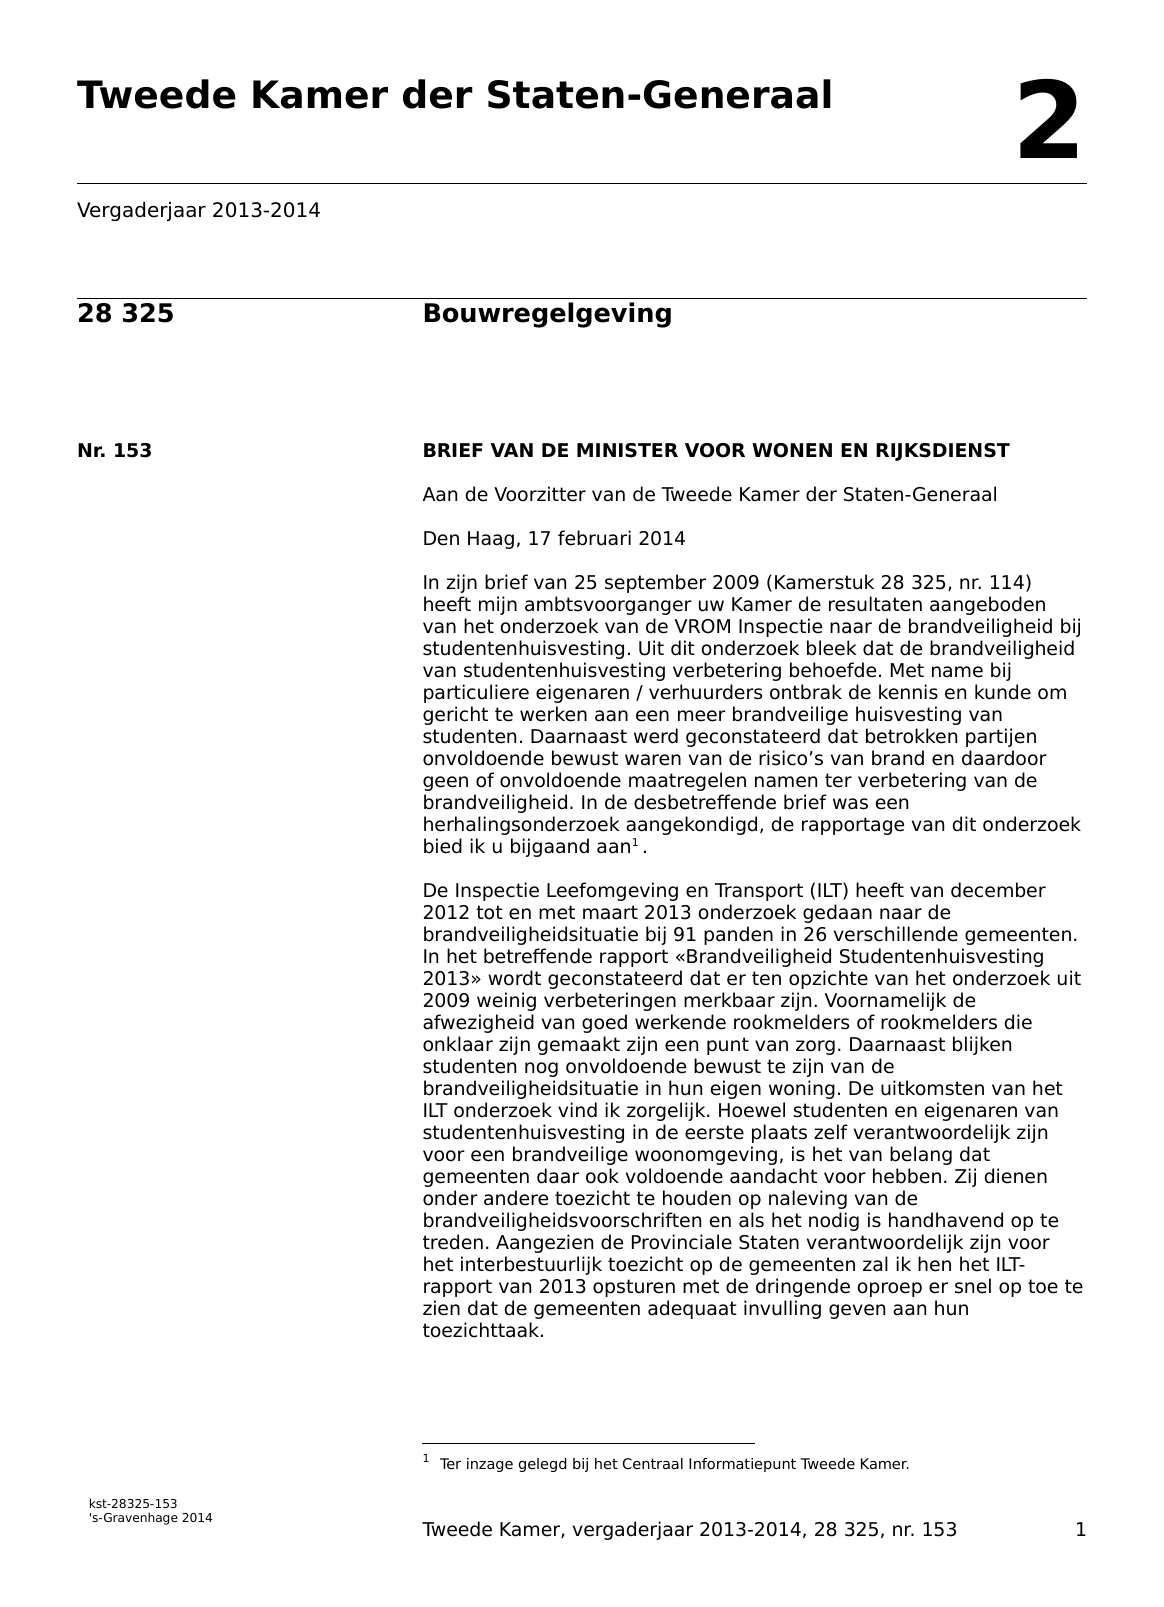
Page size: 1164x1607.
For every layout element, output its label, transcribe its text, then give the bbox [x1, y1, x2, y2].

text kst-28325-153 [88, 1497, 323, 1511]
subtitle 28 325 Bouwregelgeving [77, 299, 1087, 329]
text Ter inzage gelegd bij het Centraal Informatiepunt Tweede Kamer. [422, 1452, 1087, 1474]
text Aan de Voorzitter van de Tweede Kamer der Staten-Generaal [422, 484, 1087, 506]
text 's-Gravenhage 2014 [88, 1511, 323, 1525]
text De Inspectie Leefomgeving en Transport (ILT) heeft van december 2012 tot en met maart 2013 onderzoek gedaan naar de brandveiligheidsituatie bij 91 panden in 26 verschillende gemeenten. In het betreffende rapport «Brandveiligheid Studentenhuisvesting 2013» wordt geconstateerd dat er ten opzichte van het onderzoek uit 2009 weinig verbeteringen merkbaar zijn. Voornamelijk de afwezigheid van goed werkende rookmelders of rookmelders die onklaar zijn gemaakt zijn een punt van zorg. Daarnaast blijken studenten nog onvoldoende bewust te zijn van de brandveiligheidsituatie in hun eigen woning. De uitkomsten van het ILT onderzoek vind ik zorgelijk. Hoewel studenten en eigenaren van studentenhuisvesting in de eerste plaats zelf verantwoordelijk zijn voor een brandveilige woonomgeving, is het van belang dat gemeenten daar ook voldoende aandacht voor hebben. Zij dienen onder andere toezicht te houden op naleving van de brandveiligheidsvoorschriften en als het nodig is handhavend op te treden. Aangezien de Provinciale Staten verantwoordelijk zijn voor het interbestuurlijk toezicht op de gemeenten zal ik hen het ILT-rapport van 2013 opsturen met de dringende oproep er snel op toe te zien dat de gemeenten adequaat invulling geven aan hun toezichttaak. [422, 880, 1087, 1342]
text In zijn brief van 25 september 2009 (Kamerstuk 28 325, nr. 114) heeft mijn ambtsvoorganger uw Kamer de resultaten aangeboden van het onderzoek van de VROM Inspectie naar de brandveiligheid bij studentenhuisvesting. Uit dit onderzoek bleek dat de brandveiligheid van studentenhuisvesting verbetering behoefde. Met name bij particuliere eigenaren / verhuurders ontbrak de kennis en kunde om gericht te werken aan een meer brandveilige huisvesting van studenten. Daarnaast werd geconstateerd dat betrokken partijen onvoldoende bewust waren van de risico’s van brand en daardoor geen of onvoldoende maatregelen namen ter verbetering van de brandveiligheid. In de desbetreffende brief was een herhalingsonderzoek aangekondigd, de rapportage van dit onderzoek bied ik u bijgaand aan. [422, 572, 1087, 858]
table_header 2 [886, 59, 1087, 183]
text Den Haag, 17 februari 2014 [422, 528, 1087, 550]
table_cell Vergaderjaar 2013-2014 [77, 184, 1087, 298]
subtitle Nr. 153 BRIEF VAN DE MINISTER VOOR WONEN EN RIJKSDIENST [77, 440, 1087, 462]
table_header Tweede Kamer der Staten-Generaal [77, 59, 886, 183]
